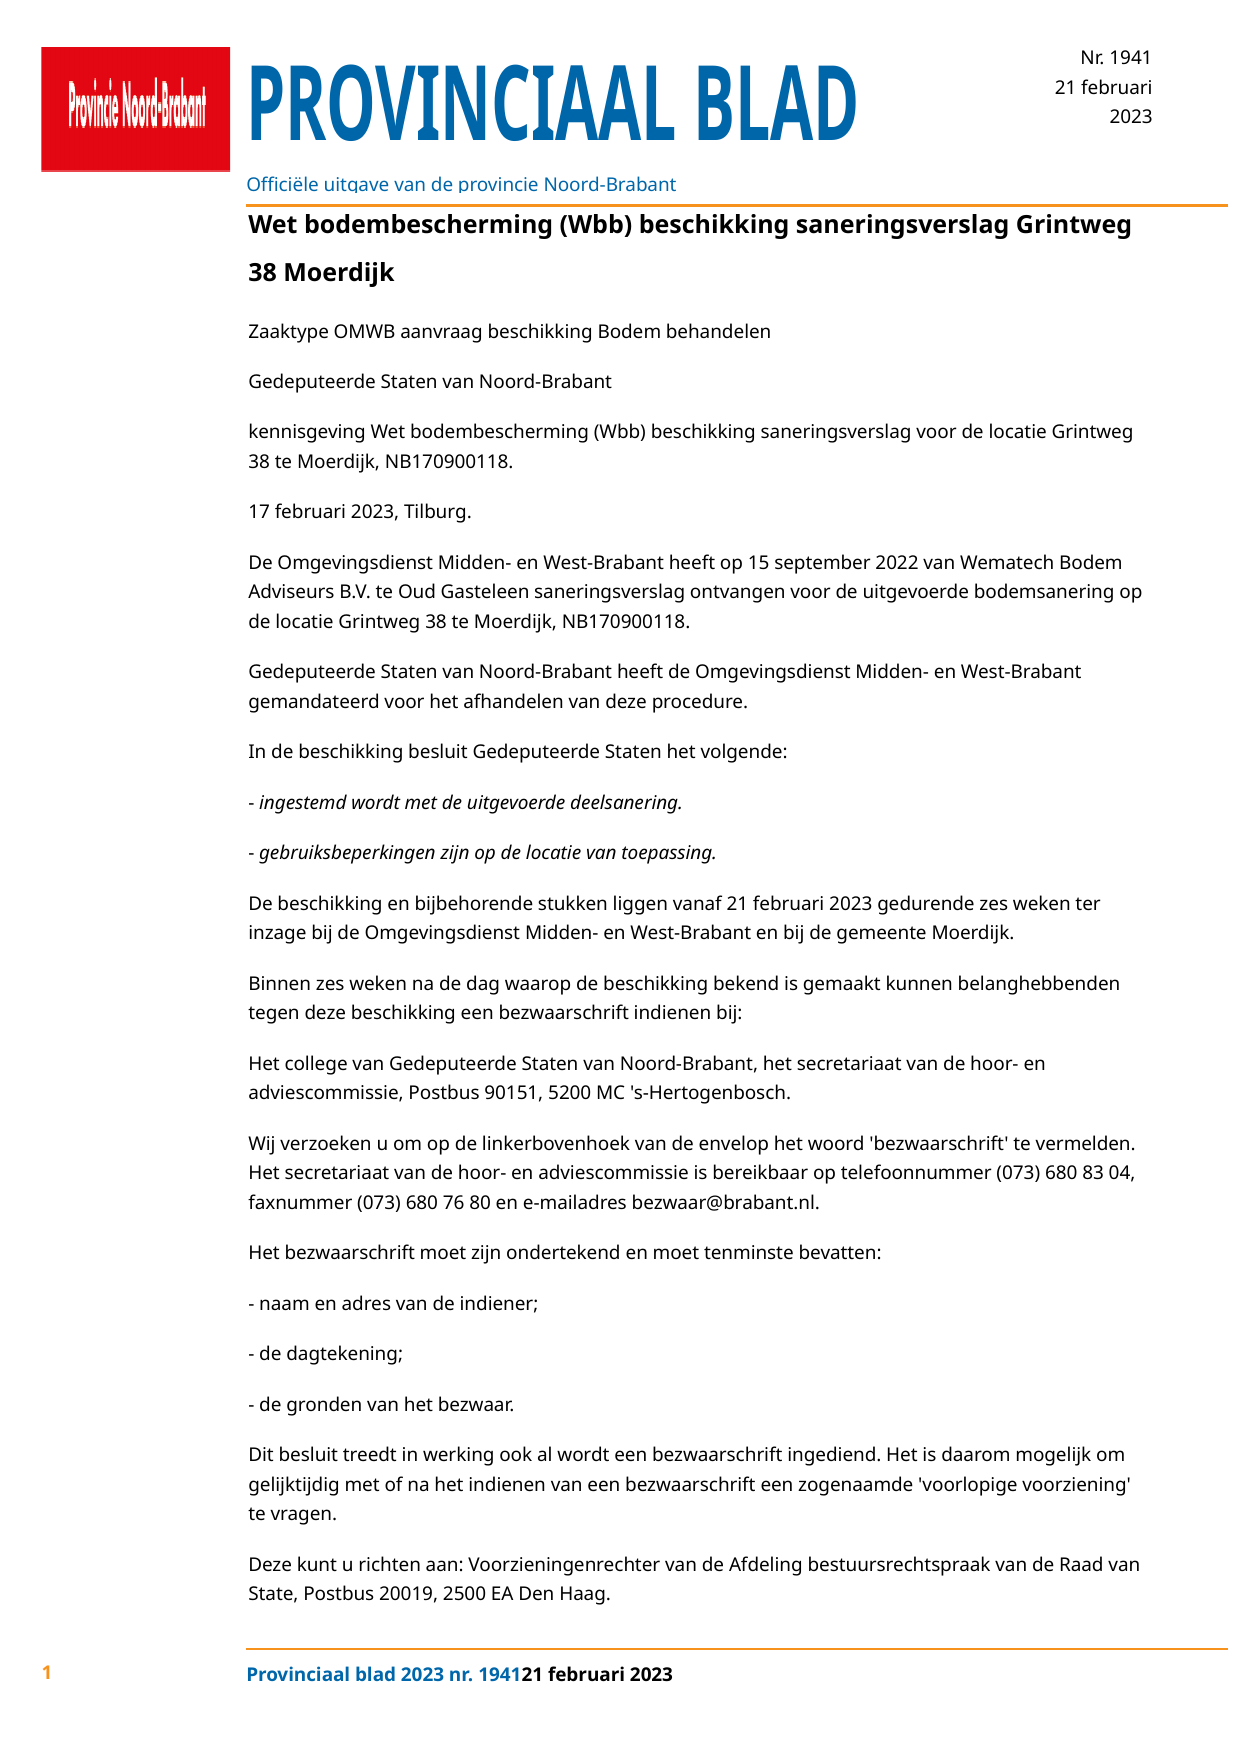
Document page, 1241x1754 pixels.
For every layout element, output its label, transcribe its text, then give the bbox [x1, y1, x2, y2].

picture [41, 47, 231, 172]
text Binnen zes weken na de dag waarop de beschikking bekend is gemaakt kunnen belanghebbenden tegen deze beschikking een bezwaarschrift indienen bij: [248, 970, 1152, 1025]
text 17 februari 2023, Tilburg. [248, 499, 1152, 524]
text In de beschikking besluit Gedeputeerde Staten het volgende: [248, 739, 1152, 764]
text - ingestemd wordt met de uitgevoerde deelsanering. [248, 789, 1152, 815]
text - de dagtekening; [248, 1340, 1152, 1366]
text Het college van Gedeputeerde Staten van Noord-Brabant, het secretariaat van de hoor- en adviescommissie, Postbus 90151, 5200 MC 's-Hertogenbosch. [248, 1050, 1152, 1105]
text Het bezwaarschrift moet zijn ondertekend en moet tenminste bevatten: [248, 1239, 1152, 1265]
text Deze kunt u richten aan: Voorzieningenrechter van de Afdeling bestuursrechtspraak van de Raad van State, Postbus 20019, 2500 EA Den Haag. [248, 1551, 1152, 1606]
text - gebruiksbeperkingen zijn op de locatie van toepassing. [248, 839, 1152, 865]
text De Omgevingsdienst Midden- en West-Brabant heeft op 15 september 2022 van Wematech Bodem Adviseurs B.V. te Oud Gasteleen saneringsverslag ontvangen voor de uitgevoerde bodemsanering op de locatie Grintweg 38 te Moerdijk, NB170900118. [248, 549, 1152, 634]
text Dit besluit treedt in werking ook al wordt een bezwaarschrift ingediend. Het is daarom mogelijk om gelijktijdig met of na het indienen van een bezwaarschrift een zogenaamde 'voorlopige voorziening' te vragen. [248, 1441, 1152, 1526]
text Gedeputeerde Staten van Noord-Brabant [248, 368, 1152, 394]
text Zaaktype OMWB aanvraag beschikking Bodem behandelen [248, 318, 1152, 344]
text De beschikking en bijbehorende stukken liggen vanaf 21 februari 2023 gedurende zes weken ter inzage bij de Omgevingsdienst Midden- en West-Brabant en bij de gemeente Moerdijk. [248, 890, 1152, 945]
text Gedeputeerde Staten van Noord-Brabant heeft de Omgevingsdienst Midden- en West-Brabant gemandateerd voor het afhandelen van deze procedure. [248, 659, 1152, 714]
text Wet bodembescherming (Wbb) beschikking saneringsverslag Grintweg 38 Moerdijk [248, 207, 1152, 288]
text - de gronden van het bezwaar. [248, 1391, 1152, 1417]
text - naam en adres van de indiener; [248, 1290, 1152, 1316]
text Wij verzoeken u om op de linkerbovenhoek van de envelop het woord 'bezwaarschrift' te vermelden. Het secretariaat van de hoor- en adviescommissie is bereikbaar op telefoonnummer (073) 680 83 04, faxnummer (073) 680 76 80 en e-mailadres bezwaar@brabant.nl. [248, 1130, 1152, 1215]
text kennisgeving Wet bodembescherming (Wbb) beschikking saneringsverslag voor de locatie Grintweg 38 te Moerdijk, NB170900118. [248, 419, 1152, 474]
